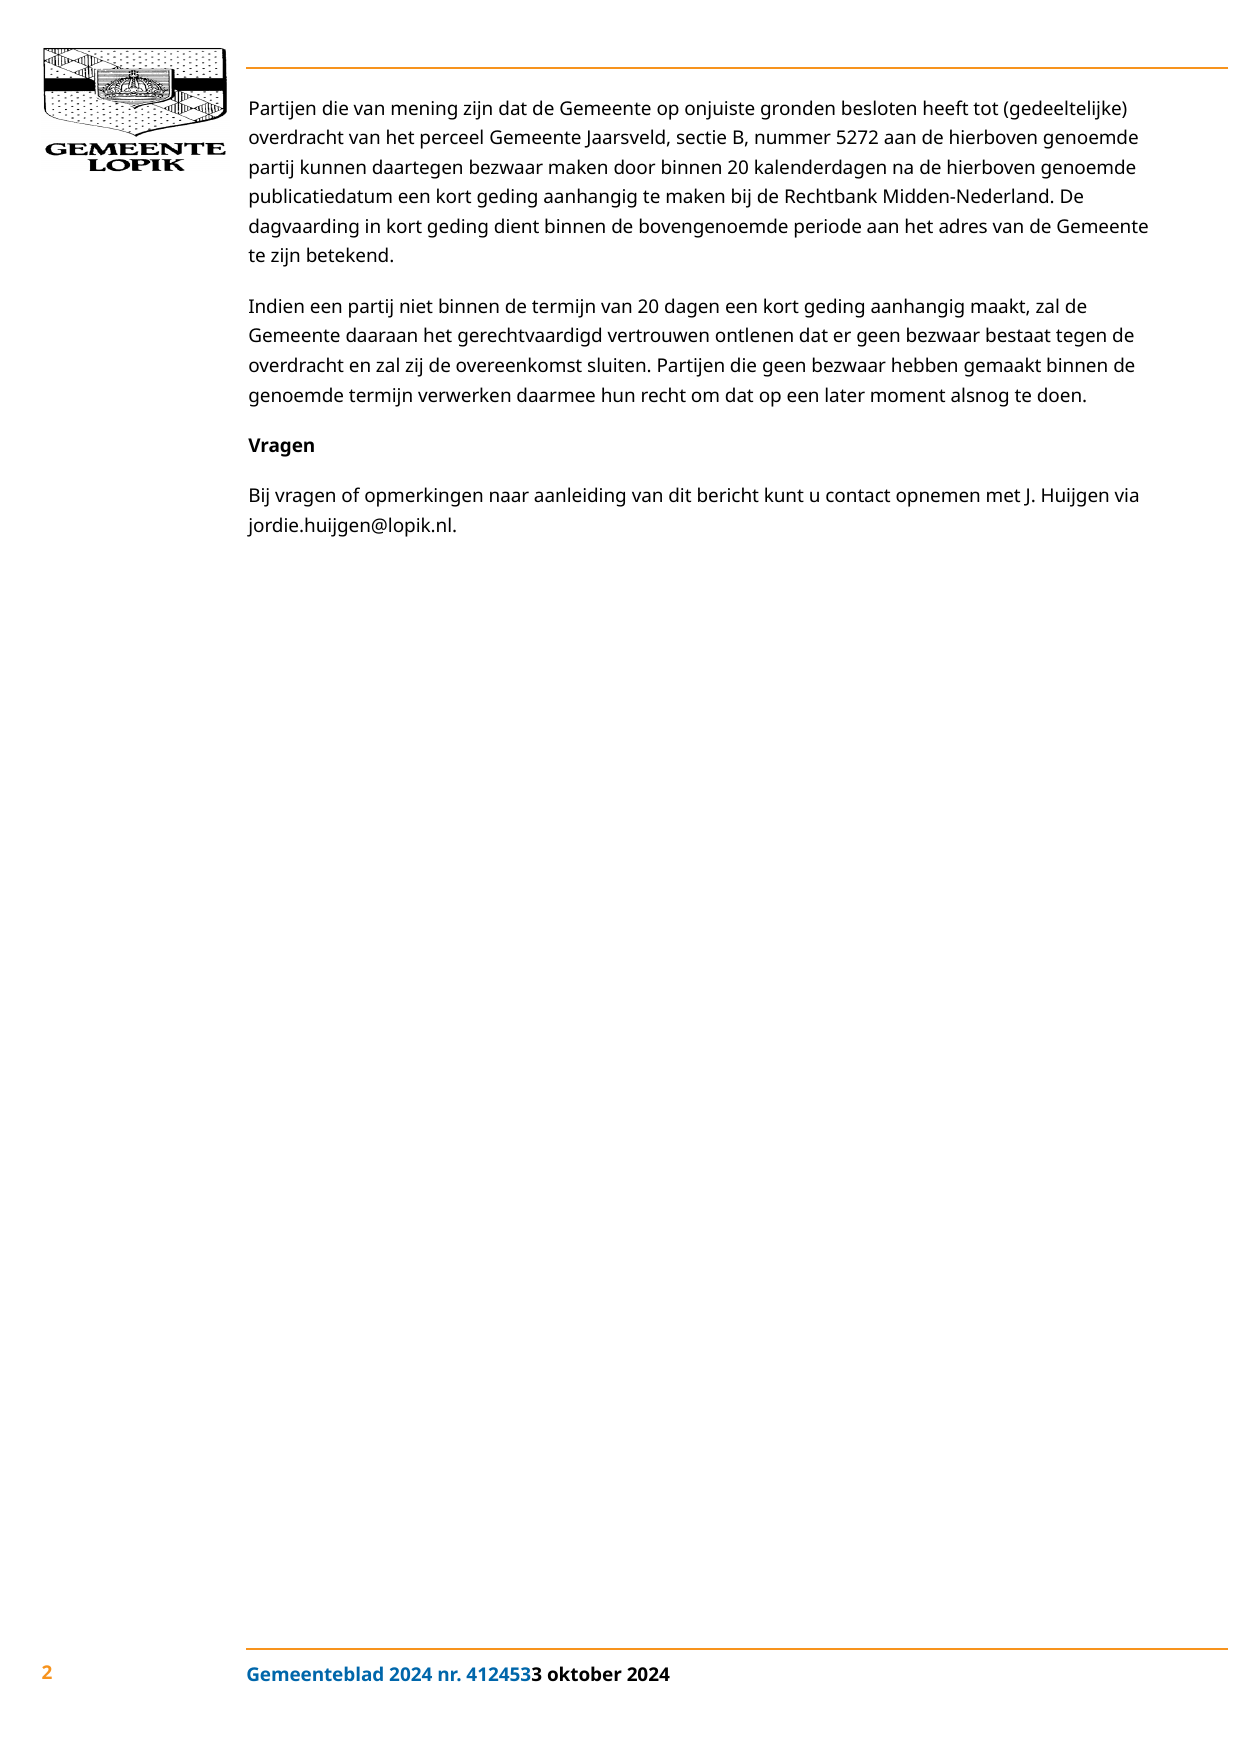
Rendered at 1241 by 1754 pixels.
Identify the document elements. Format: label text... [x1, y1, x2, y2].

picture [41, 47, 231, 172]
text Partijen die van mening zijn dat de Gemeente op onjuiste gronden besloten heeft tot (gedeeltelijke) overdracht van het perceel Gemeente Jaarsveld, sectie B, nummer 5272 aan de hierboven genoemde partij kunnen daartegen bezwaar maken door binnen 20 kalenderdagen na de hierboven genoemde publicatiedatum een kort geding aanhangig te maken bij de Rechtbank Midden-Nederland. De dagvaarding in kort geding dient binnen de bovengenoemde periode aan het adres van de Gemeente te zijn betekend. [248, 95, 1152, 268]
text Vragen [248, 432, 1152, 458]
text Indien een partij niet binnen de termijn van 20 dagen een kort geding aanhangig maakt, zal de Gemeente daaraan het gerechtvaardigd vertrouwen ontlenen dat er geen bezwaar bestaat tegen de overdracht en zal zij de overeenkomst sluiten. Partijen die geen bezwaar hebben gemaakt binnen de genoemde termijn verwerken daarmee hun recht om dat op een later moment alsnog te doen. [248, 293, 1152, 408]
text Bij vragen of opmerkingen naar aanleiding van dit bericht kunt u contact opnemen met J. Huijgen via jordie.huijgen@lopik.nl. [248, 483, 1152, 538]
